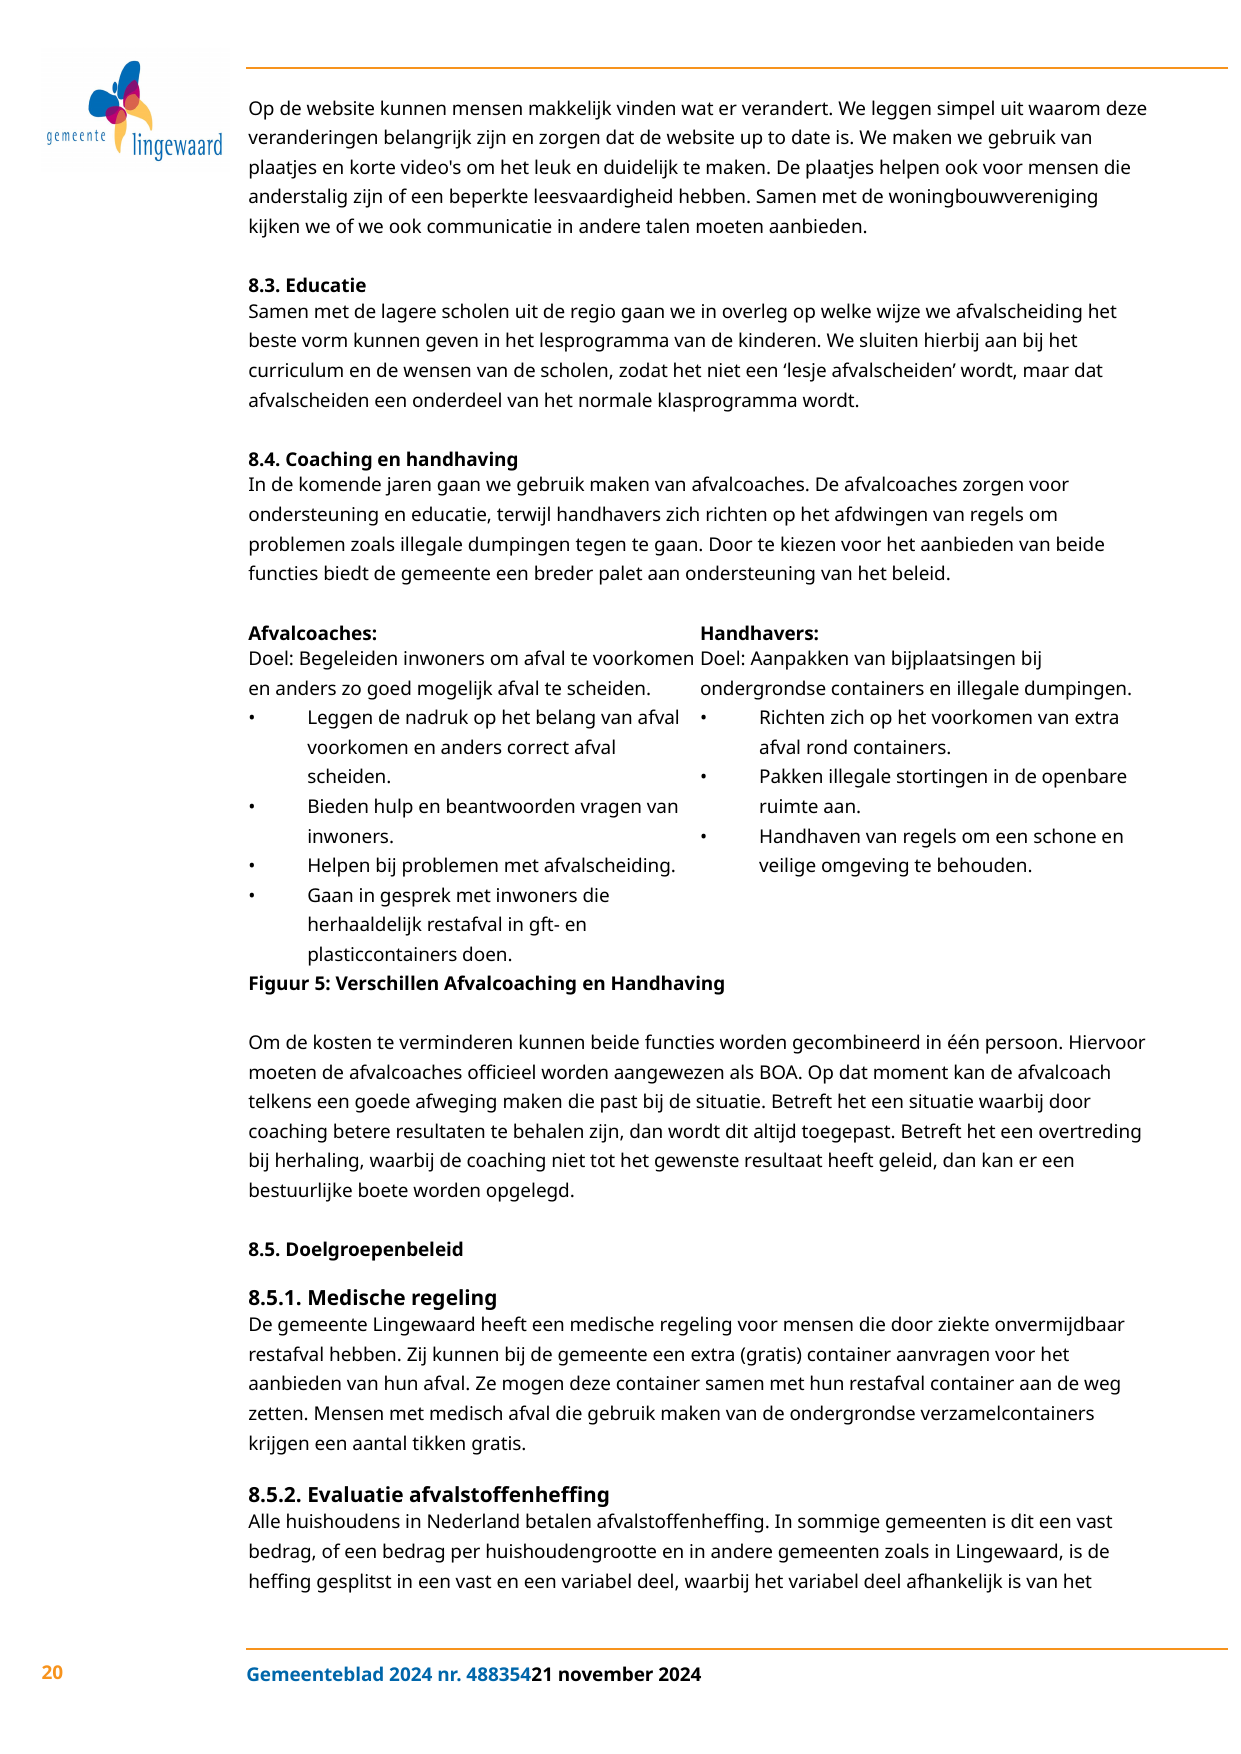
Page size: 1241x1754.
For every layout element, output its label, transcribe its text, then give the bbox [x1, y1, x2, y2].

text 8.5.1. Medische regeling [248, 1283, 1152, 1311]
text 8.5. Doelgroepenbeleid [248, 1236, 1152, 1262]
text In de komende jaren gaan we gebruik maken van afvalcoaches. De afvalcoaches zorgen voor ondersteuning en educatie, terwijl handhavers zich richten op het afdwingen van regels om problemen zoals illegale dumpingen tegen te gaan. Door te kiezen voor het aanbieden van beide functies biedt de gemeente een breder palet aan ondersteuning van het beleid. [248, 472, 1152, 586]
text De gemeente Lingewaard heeft een medische regeling voor mensen die door ziekte onvermijdbaar restafval hebben. Zij kunnen bij de gemeente een extra (gratis) container aanvragen voor het aanbieden van hun afval. Ze mogen deze container samen met hun restafval container aan de weg zetten. Mensen met medisch afval die gebruik maken van de ondergrondse verzamelcontainers krijgen een aantal tikken gratis. [248, 1311, 1152, 1456]
table_cell Doel: Begeleiden inwoners om afval te voorkomen en anders zo goed mogelijk afval te scheiden. Leggen de nadruk op het belang van afval voorkomen en anders correct afval scheiden. Bieden hulp en beantwoorden vragen van inwoners. Helpen bij problemen met afvalscheiding. Gaan in gesprek met inwoners die herhaaldelijk restafval in gft- en plasticcontainers doen. [248, 645, 700, 967]
picture [41, 47, 231, 172]
table_cell Doel: Aanpakken van bijplaatsingen bij ondergrondse containers en illegale dumpingen. Richten zich op het voorkomen van extra afval rond containers. Pakken illegale stortingen in de openbare ruimte aan. Handhaven van regels om een schone en veilige omgeving te behouden. [700, 645, 1152, 967]
text 8.3. Educatie [248, 272, 1152, 298]
text Alle huishoudens in Nederland betalen afvalstoffenheffing. In sommige gemeenten is dit een vast bedrag, of een bedrag per huishoudengrootte en in andere gemeenten zoals in Lingewaard, is de heffing gesplitst in een vast en een variabel deel, waarbij het variabel deel afhankelijk is van het [248, 1509, 1152, 1593]
table_header Afvalcoaches: [248, 620, 700, 645]
text 8.5.2. Evaluatie afvalstoffenheffing [248, 1480, 1152, 1509]
text Om de kosten te verminderen kunnen beide functies worden gecombineerd in één persoon. Hiervoor moeten de afvalcoaches officieel worden aangewezen als BOA. Op dat moment kan de afvalcoach telkens een goede afweging maken die past bij de situatie. Betreft het een situatie waarbij door coaching betere resultaten te behalen zijn, dan wordt dit altijd toegepast. Betreft het een overtreding bij herhaling, waarbij de coaching niet tot het gewenste resultaat heeft geleid, dan kan er een bestuurlijke boete worden opgelegd. [248, 1029, 1152, 1203]
text Figuur 5: Verschillen Afvalcoaching en Handhaving [248, 970, 1152, 996]
text Samen met de lagere scholen uit de regio gaan we in overleg op welke wijze we afvalscheiding het beste vorm kunnen geven in het lesprogramma van de kinderen. We sluiten hierbij aan bij het curriculum en de wensen van de scholen, zodat het niet een ‘lesje afvalscheiden’ wordt, maar dat afvalscheiden een onderdeel van het normale klasprogramma wordt. [248, 298, 1152, 412]
text 8.4. Coaching en handhaving [248, 446, 1152, 472]
table_header Handhavers: [700, 620, 1152, 645]
text Op de website kunnen mensen makkelijk vinden wat er verandert. We leggen simpel uit waarom deze veranderingen belangrijk zijn en zorgen dat de website up to date is. We maken we gebruik van plaatjes en korte video's om het leuk en duidelijk te maken. De plaatjes helpen ook voor mensen die anderstalig zijn of een beperkte leesvaardigheid hebben. Samen met de woningbouwvereniging kijken we of we ook communicatie in andere talen moeten aanbieden. [248, 95, 1152, 239]
